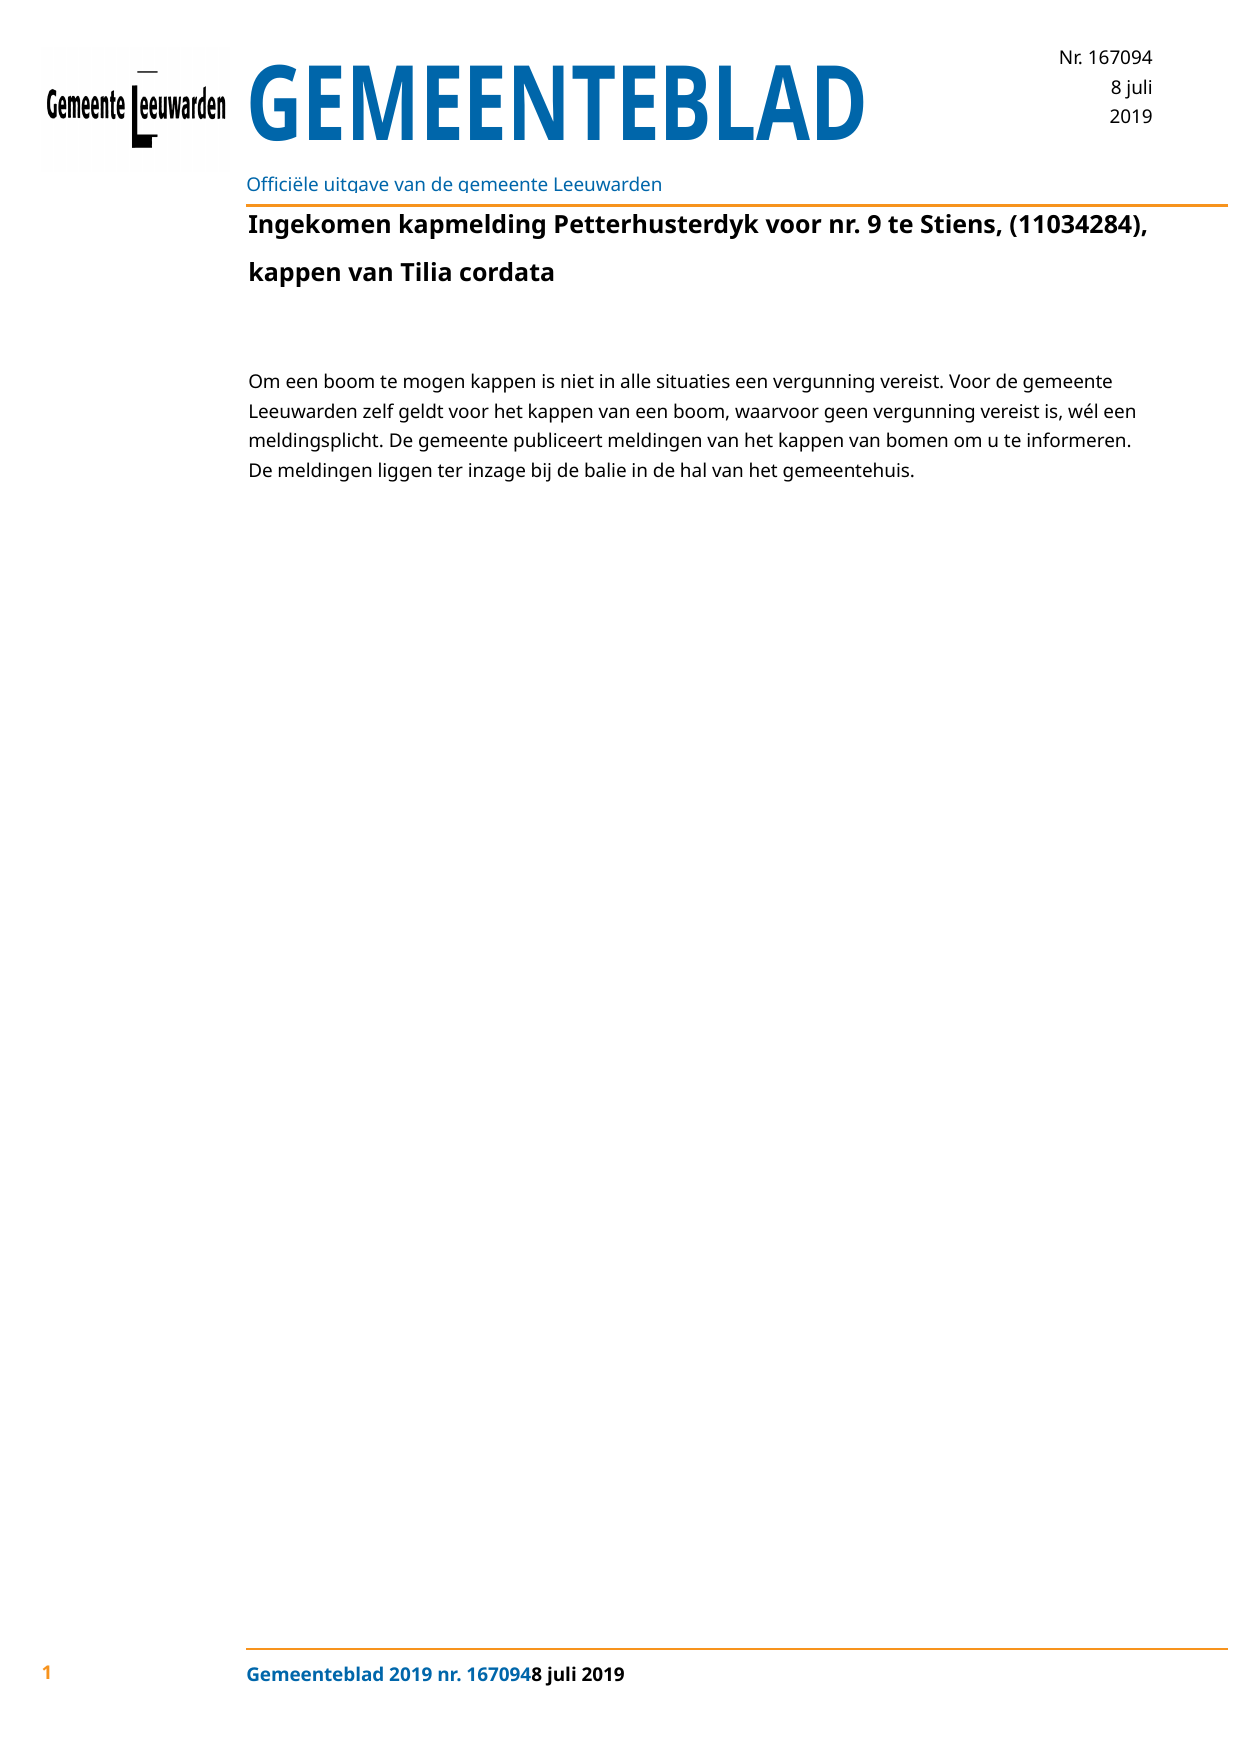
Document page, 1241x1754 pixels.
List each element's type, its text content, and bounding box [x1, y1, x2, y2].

text Om een boom te mogen kappen is niet in alle situaties een vergunning vereist. Voor de gemeente Leeuwarden zelf geldt voor het kappen van een boom, waarvoor geen vergunning vereist is, wél een meldingsplicht. De gemeente publiceert meldingen van het kappen van bomen om u te informeren. De meldingen liggen ter inzage bij de balie in de hal van het gemeentehuis. [248, 368, 1152, 483]
picture [41, 47, 231, 172]
text Ingekomen kapmelding Petterhusterdyk voor nr. 9 te Stiens, (11034284), kappen van Tilia cordata [248, 207, 1152, 288]
